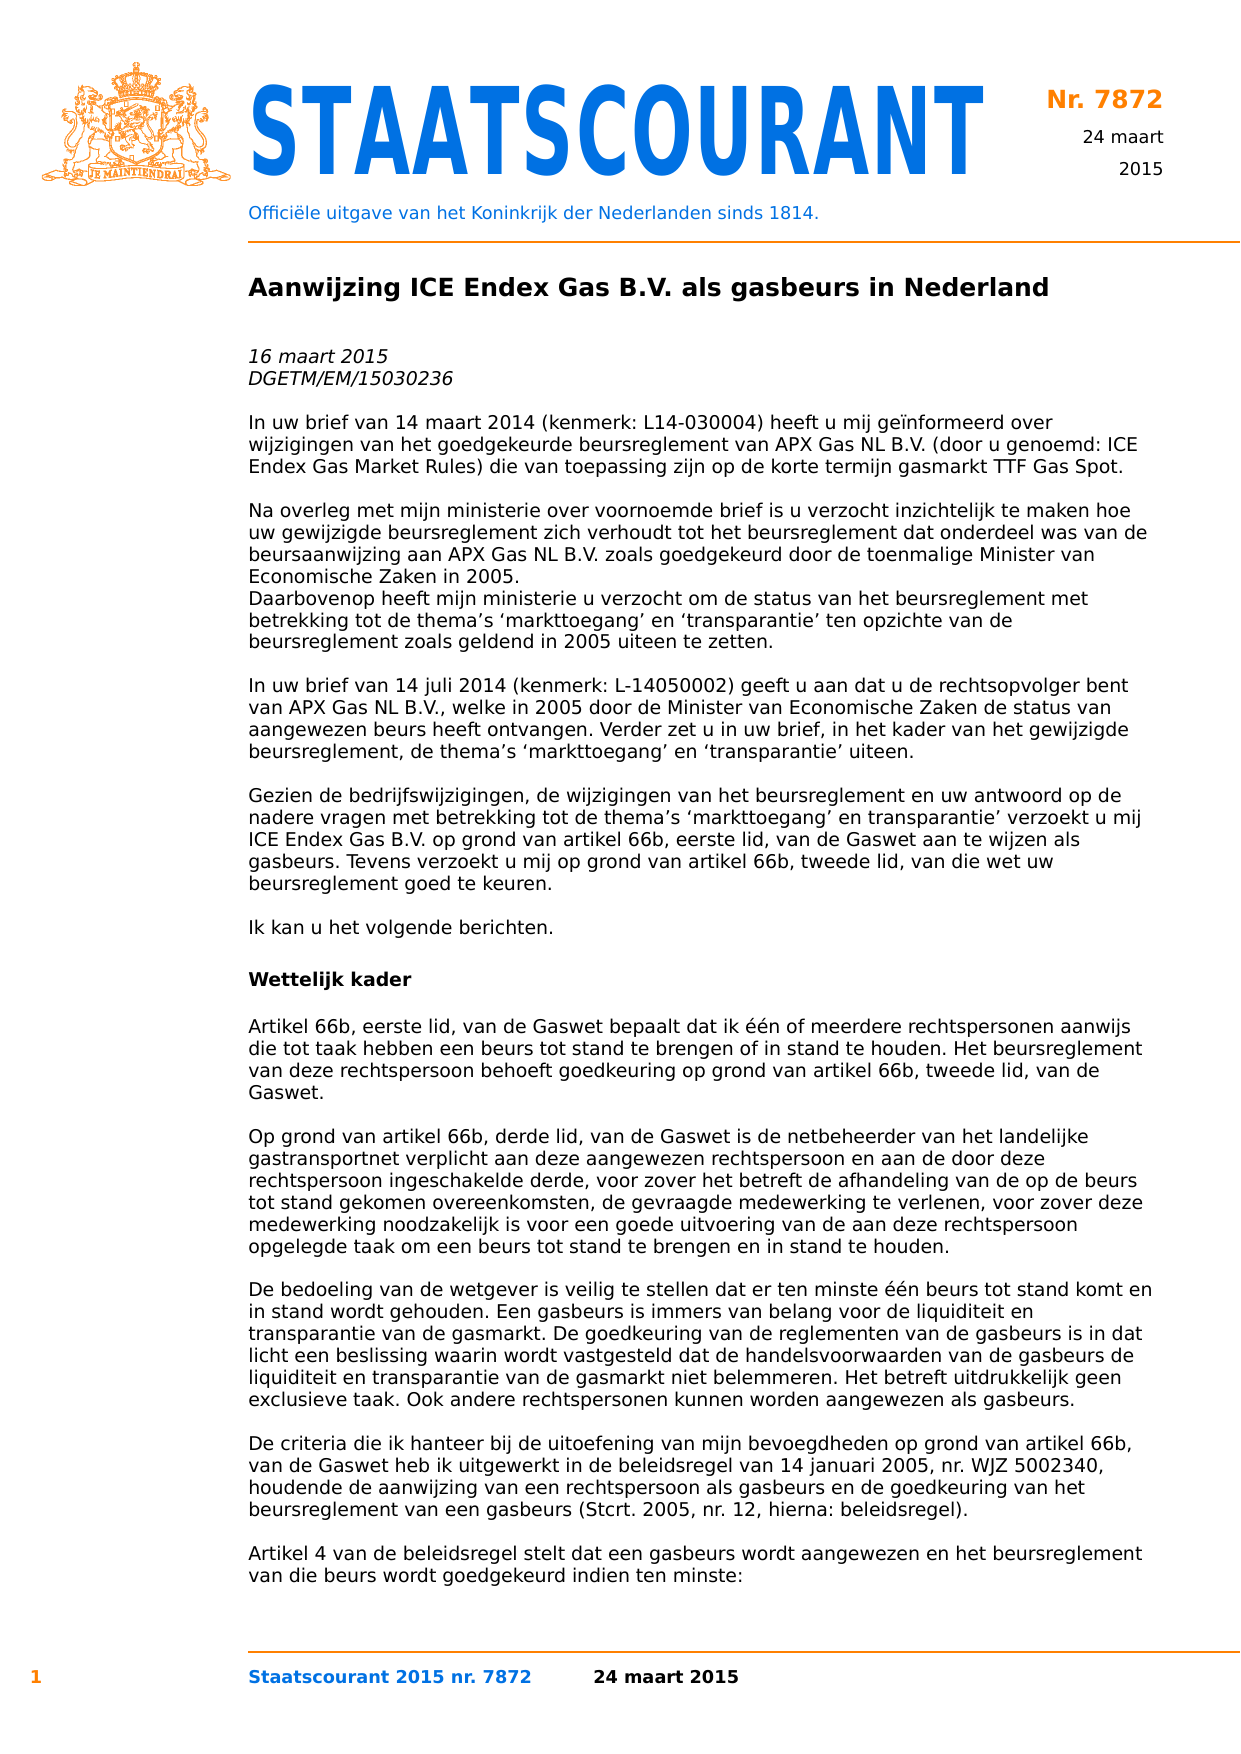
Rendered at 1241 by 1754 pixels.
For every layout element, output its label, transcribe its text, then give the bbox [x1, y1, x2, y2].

table_header [25, 62, 248, 241]
text DGETM/EM/15030236 [248, 368, 1163, 390]
text De criteria die ik hanteer bij de uitoefening van mijn bevoegdheden op grond van artikel 66b, van de Gaswet heb ik uitgewerkt in de beleidsregel van 14 januari 2005, nr. WJZ 5002340, houdende de aanwijzing van een rechtspersoon als gasbeurs en de goedkeuring van het beursreglement van een gasbeurs (Stcrt. 2005, nr. 12, hierna: beleidsregel). [248, 1433, 1163, 1521]
subtitle Aanwijzing ICE Endex Gas B.V. als gasbeurs in Nederland [248, 273, 1163, 302]
text Op grond van artikel 66b, derde lid, van de Gaswet is de netbeheerder van het landelijke gastransportnet verplicht aan deze aangewezen rechtspersoon en aan de door deze rechtspersoon ingeschakelde derde, voor zover het betreft de afhandeling van de op de beurs tot stand gekomen overeenkomsten, de gevraagde medewerking te verlenen, voor zover deze medewerking noodzakelijk is voor een goede uitvoering van de aan deze rechtspersoon opgelegde taak om een beurs tot stand te brengen en in stand te houden. [248, 1126, 1163, 1257]
text Artikel 66b, eerste lid, van de Gaswet bepaalt dat ik één of meerdere rechtspersonen aanwijs die tot taak hebben een beurs tot stand te brengen of in stand te houden. Het beursreglement van deze rechtspersoon behoeft goedkeuring op grond van artikel 66b, tweede lid, van de Gaswet. [248, 1016, 1163, 1104]
text In uw brief van 14 juli 2014 (kenmerk: L-14050002) geeft u aan dat u de rechtsopvolger bent van APX Gas NL B.V., welke in 2005 door de Minister van Economische Zaken de status van aangewezen beurs heeft ontvangen. Verder zet u in uw brief, in het kader van het gewijzigde beursreglement, de thema’s ‘markttoegang’ en ‘transparantie’ uiteen. [248, 675, 1163, 763]
text Na overleg met mijn ministerie over voornoemde brief is u verzocht inzichtelijk te maken hoe uw gewijzigde beursreglement zich verhoudt tot het beursreglement dat onderdeel was van de beursaanwijzing aan APX Gas NL B.V. zoals goedgekeurd door de toenmalige Minister van Economische Zaken in 2005. [248, 499, 1163, 587]
table_cell 24 maart [998, 121, 1240, 153]
table_header STAATSCOURANT [248, 62, 998, 203]
subtitle Wettelijk kader [248, 969, 1163, 991]
table_header Nr. 7872 [998, 62, 1240, 121]
text Daarbovenop heeft mijn ministerie u verzocht om de status van het beursreglement met betrekking tot de thema’s ‘markttoegang’ en ‘transparantie’ ten opzichte van de beursreglement zoals geldend in 2005 uiteen te zetten. [248, 587, 1163, 653]
text In uw brief van 14 maart 2014 (kenmerk: L14-030004) heeft u mij geïnformeerd over wijzigingen van het goedgekeurde beursreglement van APX Gas NL B.V. (door u genoemd: ICE Endex Gas Market Rules) die van toepassing zijn op de korte termijn gasmarkt TTF Gas Spot. [248, 412, 1163, 478]
table_cell Officiële uitgave van het Koninkrijk der Nederlanden sinds 1814. [248, 203, 1240, 241]
table_cell 2015 [998, 153, 1240, 203]
text De bedoeling van de wetgever is veilig te stellen dat er ten minste één beurs tot stand komt en in stand wordt gehouden. Een gasbeurs is immers van belang voor de liquiditeit en transparantie van de gasmarkt. De goedkeuring van de reglementen van de gasbeurs is in dat licht een beslissing waarin wordt vastgesteld dat de handelsvoorwaarden van de gasbeurs de liquiditeit en transparantie van de gasmarkt niet belemmeren. Het betreft uitdrukkelijk geen exclusieve taak. Ook andere rechtspersonen kunnen worden aangewezen als gasbeurs. [248, 1279, 1163, 1411]
text Artikel 4 van de beleidsregel stelt dat een gasbeurs wordt aangewezen en het beursreglement van die beurs wordt goedgekeurd indien ten minste: [248, 1543, 1163, 1587]
text Gezien de bedrijfswijzigingen, de wijzigingen van het beursreglement en uw antwoord op de nadere vragen met betrekking tot de thema’s ‘markttoegang’ en transparantie’ verzoekt u mij ICE Endex Gas B.V. op grond van artikel 66b, eerste lid, van de Gaswet aan te wijzen als gasbeurs. Tevens verzoekt u mij op grond van artikel 66b, tweede lid, van die wet uw beursreglement goed te keuren. [248, 785, 1163, 895]
picture [41, 62, 231, 186]
text Ik kan u het volgende berichten. [248, 917, 1163, 939]
text 16 maart 2015 [248, 346, 1163, 368]
